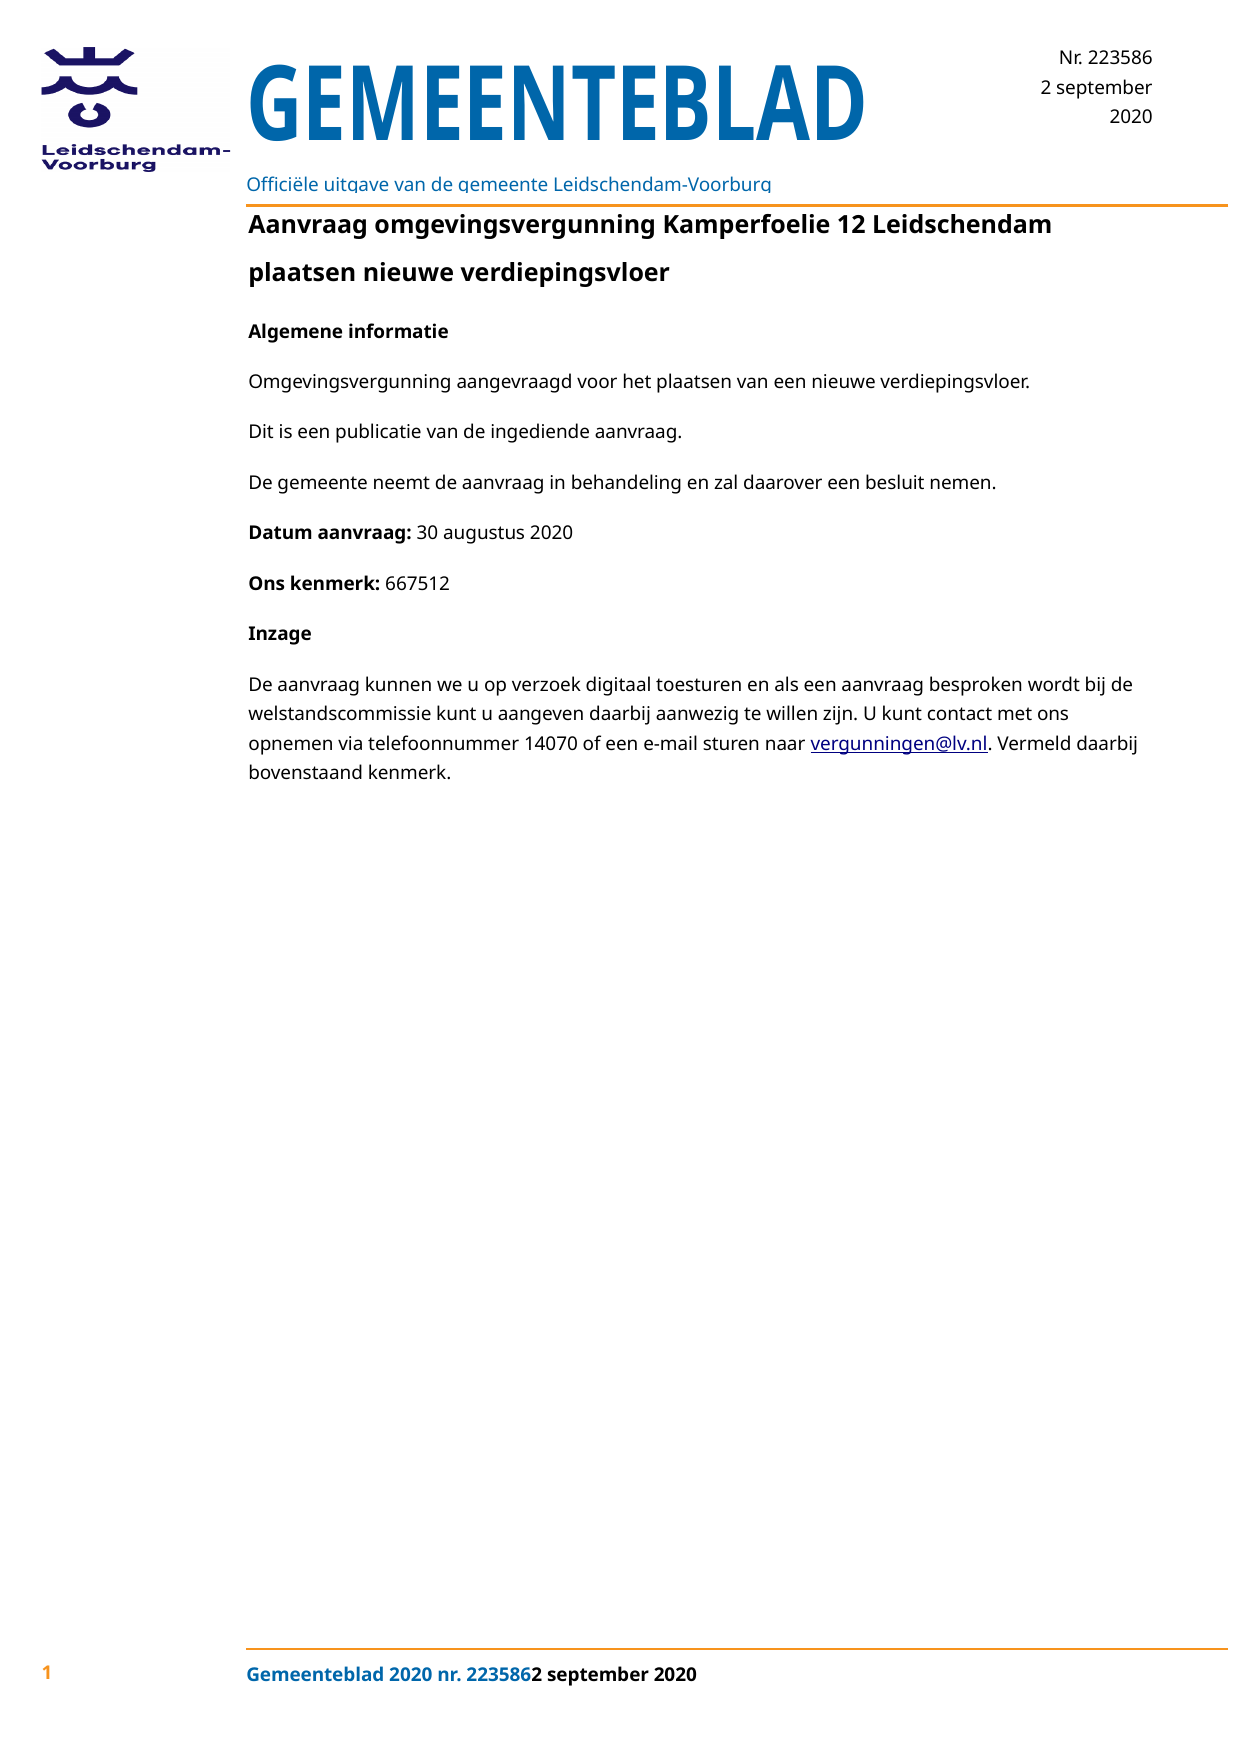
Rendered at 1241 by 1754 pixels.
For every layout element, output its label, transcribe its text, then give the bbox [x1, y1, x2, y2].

text Ons kenmerk: 667512 [248, 570, 1152, 596]
text De aanvraag kunnen we u op verzoek digitaal toesturen en als een aanvraag besproken wordt bij de welstandscommissie kunt u aangeven daarbij aanwezig te willen zijn. U kunt contact met ons opnemen via telefoonnummer 14070 of een e-mail sturen naar vergunningen@lv.nl. Vermeld daarbij bovenstaand kenmerk. [248, 671, 1152, 785]
text Datum aanvraag: 30 augustus 2020 [248, 519, 1152, 545]
text Dit is een publicatie van de ingediende aanvraag. [248, 419, 1152, 444]
text Aanvraag omgevingsvergunning Kamperfoelie 12 Leidschendam plaatsen nieuwe verdiepingsvloer [248, 207, 1152, 288]
text De gemeente neemt de aanvraag in behandeling en zal daarover een besluit nemen. [248, 469, 1152, 495]
text Inzage [248, 620, 1152, 646]
text Algemene informatie [248, 318, 1152, 344]
picture [41, 47, 231, 172]
text Omgevingsvergunning aangevraagd voor het plaatsen van een nieuwe verdiepingsvloer. [248, 368, 1152, 394]
